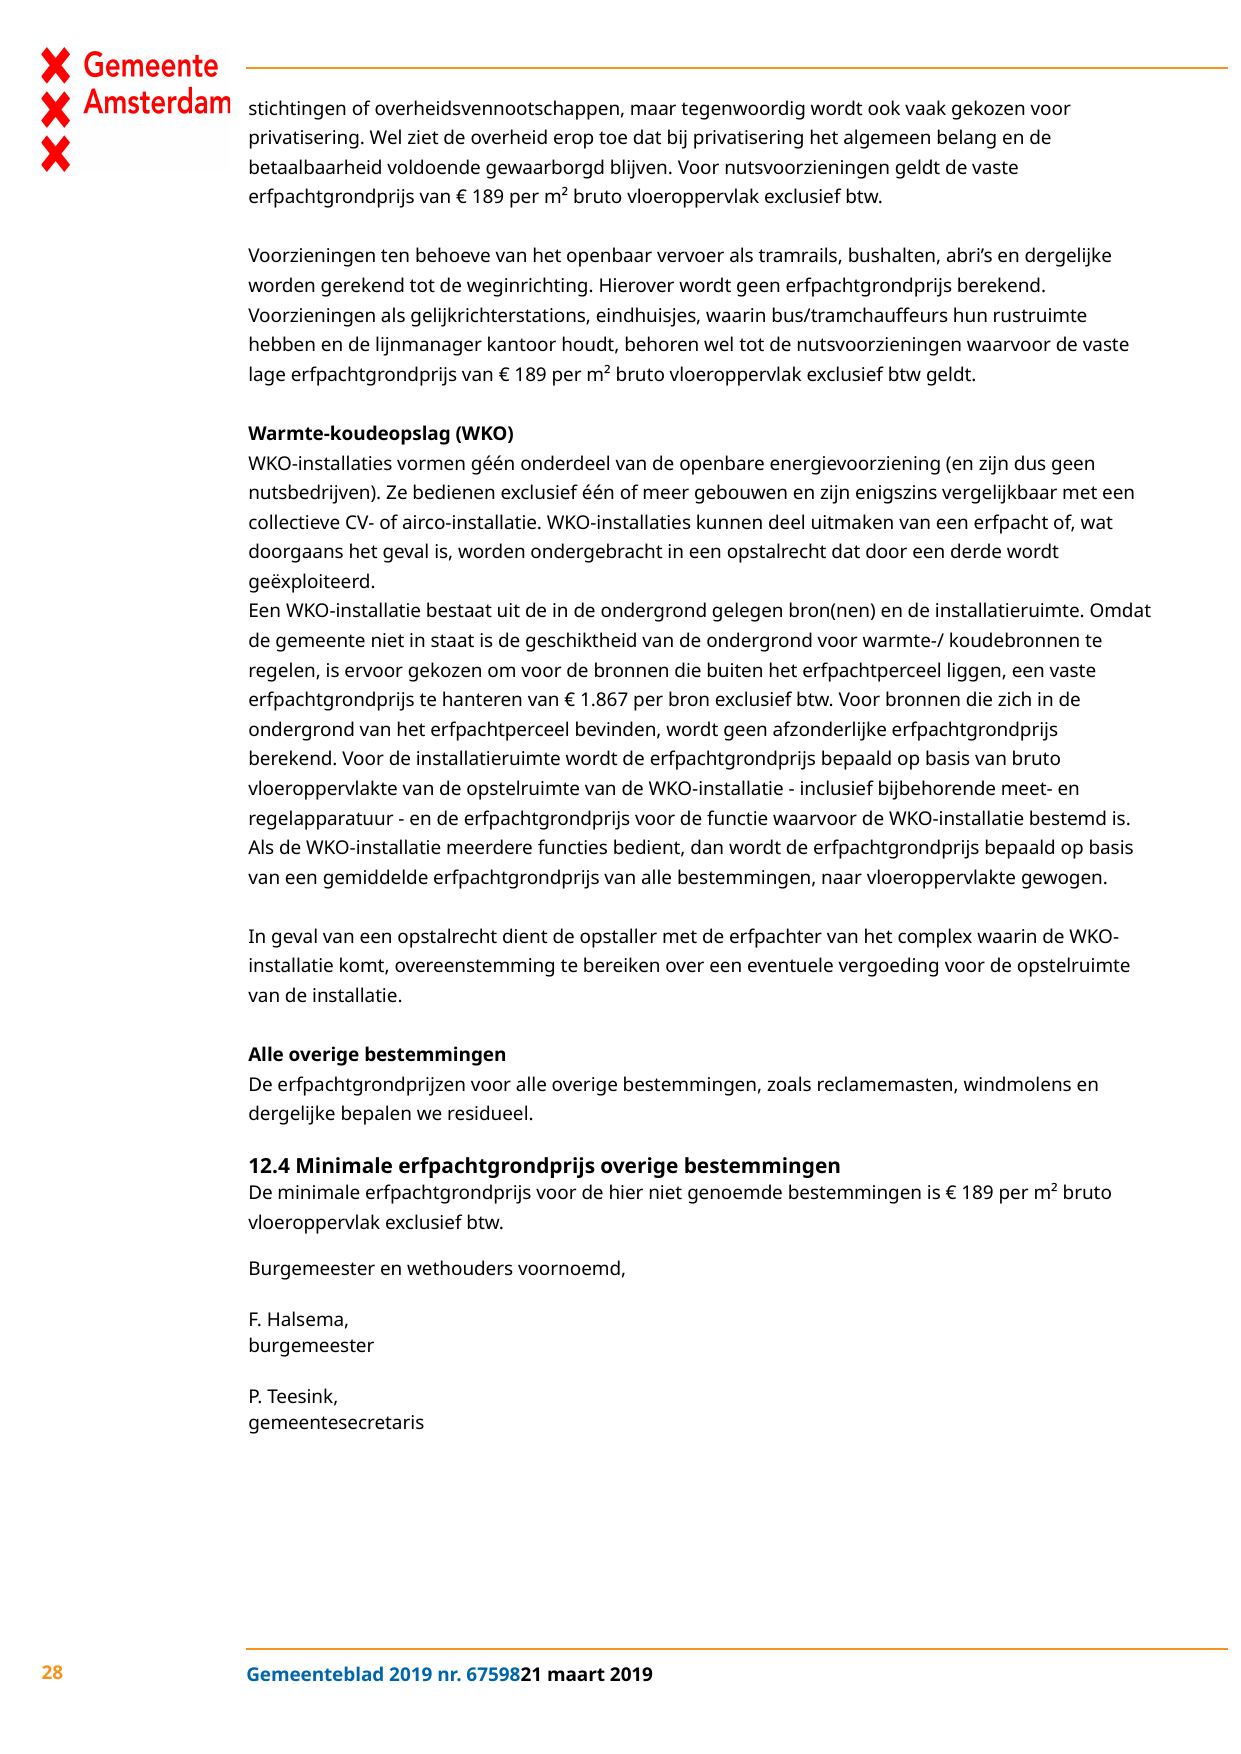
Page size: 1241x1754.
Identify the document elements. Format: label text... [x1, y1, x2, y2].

text stichtingen of overheidsvennootschappen, maar tegenwoordig wordt ook vaak gekozen voor privatisering. Wel ziet de overheid erop toe dat bij privatisering het algemeen belang en de betaalbaarheid voldoende gewaarborgd blijven. Voor nutsvoorzieningen geldt de vaste erfpachtgrondprijs van € 189 per m² bruto vloeroppervlak exclusief btw. [248, 95, 1152, 209]
text Warmte-koudeopslag (WKO) [248, 420, 1152, 446]
text F. Halsema, [248, 1306, 1152, 1332]
text WKO-installaties vormen géén onderdeel van de openbare energievoorziening (en zijn dus geen nutsbedrijven). Ze bedienen exclusief één of meer gebouwen en zijn enigszins vergelijkbaar met een collectieve CV- of airco-installatie. WKO-installaties kunnen deel uitmaken van een erfpacht of, wat doorgaans het geval is, worden ondergebracht in een opstalrecht dat door een derde wordt geëxploiteerd. [248, 450, 1152, 594]
text De erfpachtgrondprijzen voor alle overige bestemmingen, zoals reclamemasten, windmolens en dergelijke bepalen we residueel. [248, 1071, 1152, 1126]
text P. Teesink, [248, 1383, 1152, 1409]
text Alle overige bestemmingen [248, 1041, 1152, 1067]
text burgemeester [248, 1332, 1152, 1358]
text Voorzieningen ten behoeve van het openbaar vervoer als tramrails, bushalten, abri’s en dergelijke worden gerekend tot de weginrichting. Hierover wordt geen erfpachtgrondprijs berekend. Voorzieningen als gelijkrichterstations, eindhuisjes, waarin bus/tramchauffeurs hun rustruimte hebben en de lijnmanager kantoor houdt, behoren wel tot de nutsvoorzieningen waarvoor de vaste lage erfpachtgrondprijs van € 189 per m² bruto vloeroppervlak exclusief btw geldt. [248, 243, 1152, 387]
text 12.4 Minimale erfpachtgrondprijs overige bestemmingen [248, 1151, 1152, 1179]
text Een WKO-installatie bestaat uit de in de ondergrond gelegen bron(nen) en de installatieruimte. Omdat de gemeente niet in staat is de geschiktheid van de ondergrond voor warmte-/ koudebronnen te regelen, is ervoor gekozen om voor de bronnen die buiten het erfpachtperceel liggen, een vaste erfpachtgrondprijs te hanteren van € 1.867 per bron exclusief btw. Voor bronnen die zich in de ondergrond van het erfpachtperceel bevinden, wordt geen afzonderlijke erfpachtgrondprijs berekend. Voor de installatieruimte wordt de erfpachtgrondprijs bepaald op basis van bruto vloeroppervlakte van de opstelruimte van de WKO-installatie - inclusief bijbehorende meet- en regelapparatuur - en de erfpachtgrondprijs voor de functie waarvoor de WKO-installatie bestemd is. Als de WKO-installatie meerdere functies bedient, dan wordt de erfpachtgrondprijs bepaald op basis van een gemiddelde erfpachtgrondprijs van alle bestemmingen, naar vloeroppervlakte gewogen. [248, 598, 1152, 890]
text Burgemeester en wethouders voornoemd, [248, 1255, 1152, 1280]
picture [41, 47, 231, 172]
text gemeentesecretaris [248, 1409, 1152, 1435]
text In geval van een opstalrecht dient de opstaller met de erfpachter van het complex waarin de WKO-installatie komt, overeenstemming te bereiken over een eventuele vergoeding voor de opstelruimte van de installatie. [248, 923, 1152, 1008]
text De minimale erfpachtgrondprijs voor de hier niet genoemde bestemmingen is € 189 per m² bruto vloeroppervlak exclusief btw. [248, 1179, 1152, 1235]
